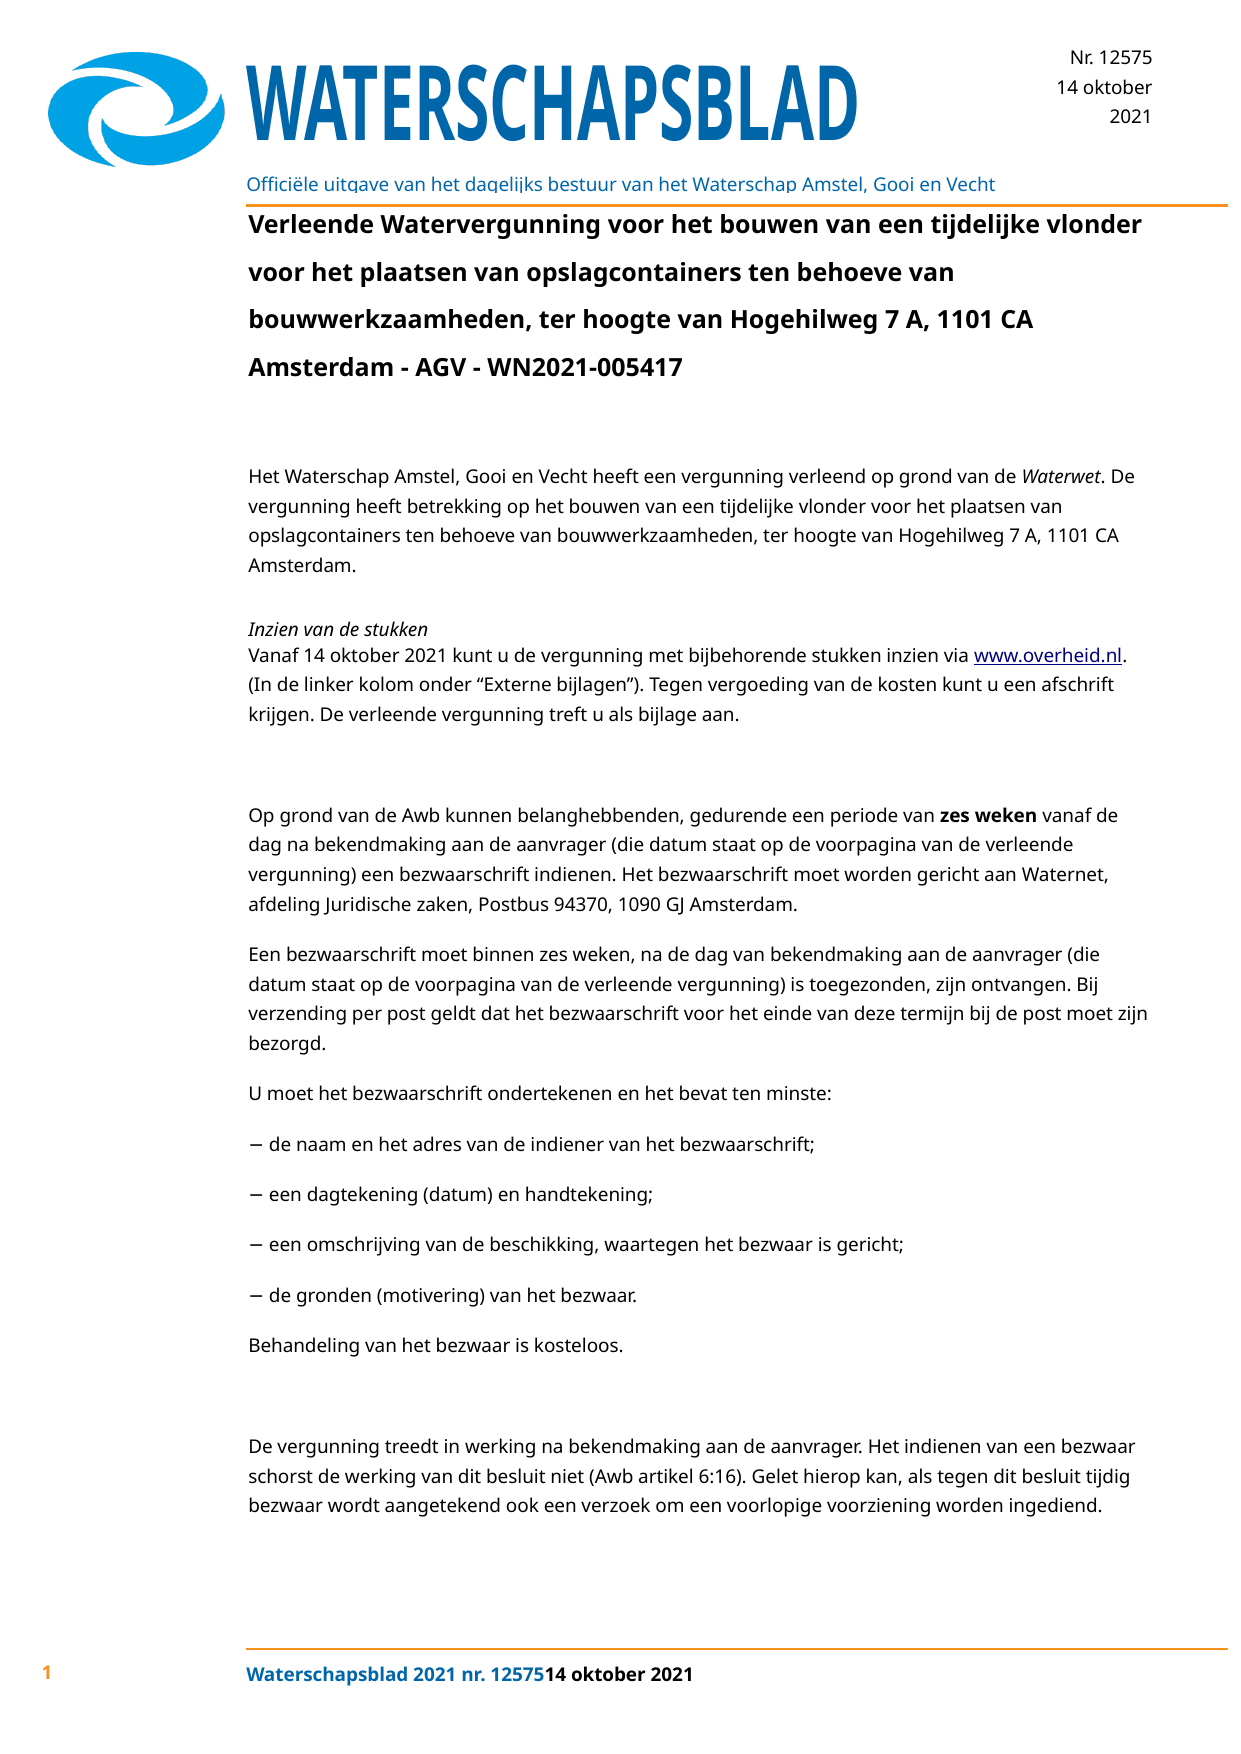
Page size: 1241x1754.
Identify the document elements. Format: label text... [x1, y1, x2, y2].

text − een omschrijving van de beschikking, waartegen het bezwaar is gericht; [248, 1232, 1152, 1257]
picture [41, 47, 231, 172]
text Verleende Watervergunning voor het bouwen van een tijdelijke vlonder voor het plaatsen van opslagcontainers ten behoeve van bouwwerkzaamheden, ter hoogte van Hogehilweg 7 A, 1101 CA Amsterdam - AGV - WN2021-005417 [248, 207, 1152, 384]
text Inzien van de stukken [248, 616, 1152, 642]
text Het Waterschap Amstel, Gooi en Vecht heeft een vergunning verleend op grond van de Waterwet. De vergunning heeft betrekking op het bouwen van een tijdelijke vlonder voor het plaatsen van opslagcontainers ten behoeve van bouwwerkzaamheden, ter hoogte van Hogehilweg 7 A, 1101 CA Amsterdam. [248, 463, 1152, 578]
text − de naam en het adres van de indiener van het bezwaarschrift; [248, 1131, 1152, 1156]
text Behandeling van het bezwaar is kosteloos. [248, 1332, 1152, 1358]
text − een dagtekening (datum) en handtekening; [248, 1181, 1152, 1207]
text Op grond van de Awb kunnen belanghebbenden, gedurende een periode van zes weken vanaf de dag na bekendmaking aan de aanvrager (die datum staat op de voorpagina van de verleende vergunning) een bezwaarschrift indienen. Het bezwaarschrift moet worden gericht aan Waternet, afdeling Juridische zaken, Postbus 94370, 1090 GJ Amsterdam. [248, 802, 1152, 916]
text De vergunning treedt in werking na bekendmaking aan de aanvrager. Het indienen van een bezwaar schorst de werking van dit besluit niet (Awb artikel 6:16). Gelet hierop kan, als tegen dit besluit tijdig bezwaar wordt aangetekend ook een verzoek om een voorlopige voorziening worden ingediend. [248, 1433, 1152, 1518]
text U moet het bezwaarschrift ondertekenen en het bevat ten minste: [248, 1080, 1152, 1106]
text Een bezwaarschrift moet binnen zes weken, na de dag van bekendmaking aan de aanvrager (die datum staat op de voorpagina van de verleende vergunning) is toegezonden, zijn ontvangen. Bij verzending per post geldt dat het bezwaarschrift voor het einde van deze termijn bij de post moet zijn bezorgd. [248, 941, 1152, 1056]
text Vanaf 14 oktober 2021 kunt u de vergunning met bijbehorende stukken inzien via www.overheid.nl. (In de linker kolom onder “Externe bijlagen”). Tegen vergoeding van de kosten kunt u een afschrift krijgen. De verleende vergunning treft u als bijlage aan. [248, 642, 1152, 727]
text − de gronden (motivering) van het bezwaar. [248, 1282, 1152, 1308]
